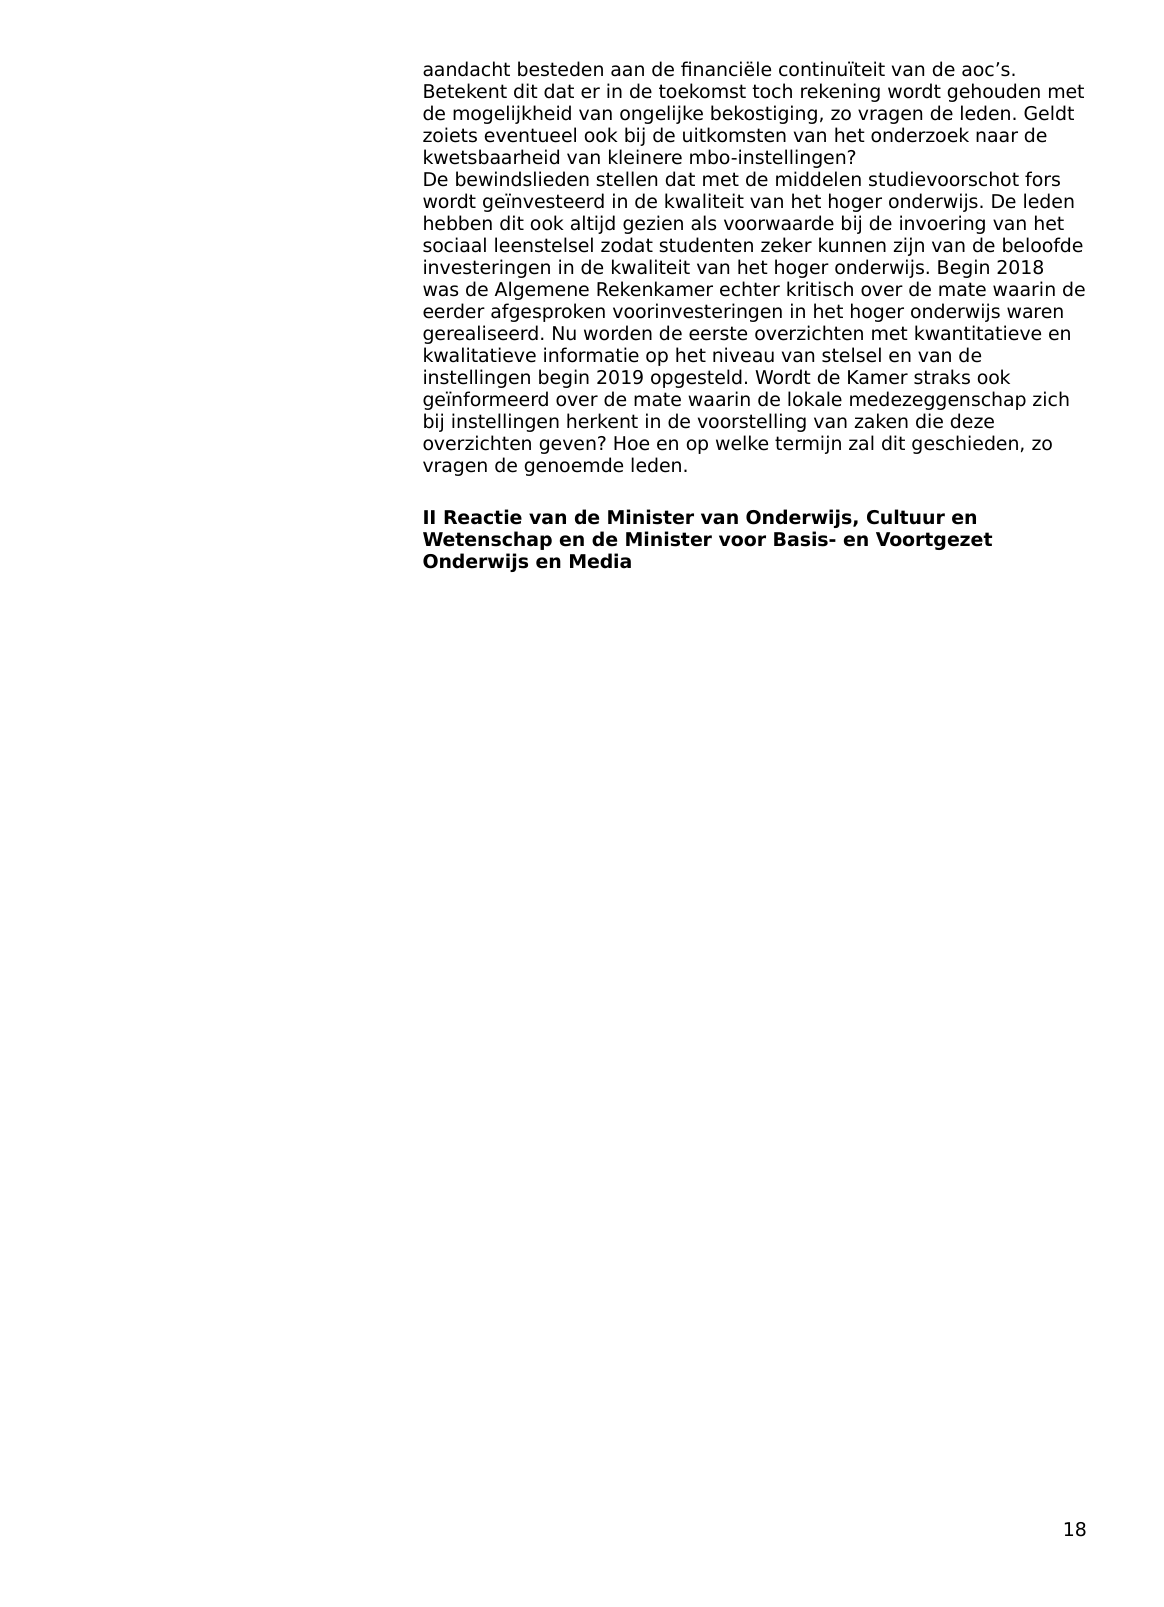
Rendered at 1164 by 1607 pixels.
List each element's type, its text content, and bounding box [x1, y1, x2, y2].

text De bewindslieden stellen dat met de middelen studievoorschot fors wordt geïnvesteerd in de kwaliteit van het hoger onderwijs. De leden hebben dit ook altijd gezien als voorwaarde bij de invoering van het sociaal leenstelsel zodat studenten zeker kunnen zijn van de beloofde investeringen in de kwaliteit van het hoger onderwijs. Begin 2018 was de Algemene Rekenkamer echter kritisch over de mate waarin de eerder afgesproken voorinvesteringen in het hoger onderwijs waren gerealiseerd. Nu worden de eerste overzichten met kwantitatieve en kwalitatieve informatie op het niveau van stelsel en van de instellingen begin 2019 opgesteld. Wordt de Kamer straks ook geïnformeerd over de mate waarin de lokale medezeggenschap zich bij instellingen herkent in de voorstelling van zaken die deze overzichten geven? Hoe en op welke termijn zal dit geschieden, zo vragen de genoemde leden. [422, 169, 1087, 477]
text aandacht besteden aan de financiële continuïteit van de aoc’s. Betekent dit dat er in de toekomst toch rekening wordt gehouden met de mogelijkheid van ongelijke bekostiging, zo vragen de leden. Geldt zoiets eventueel ook bij de uitkomsten van het onderzoek naar de kwetsbaarheid van kleinere mbo-instellingen? [422, 59, 1087, 169]
subtitle II Reactie van de Minister van Onderwijs, Cultuur en Wetenschap en de Minister voor Basis- en Voortgezet Onderwijs en Media [422, 507, 1087, 573]
